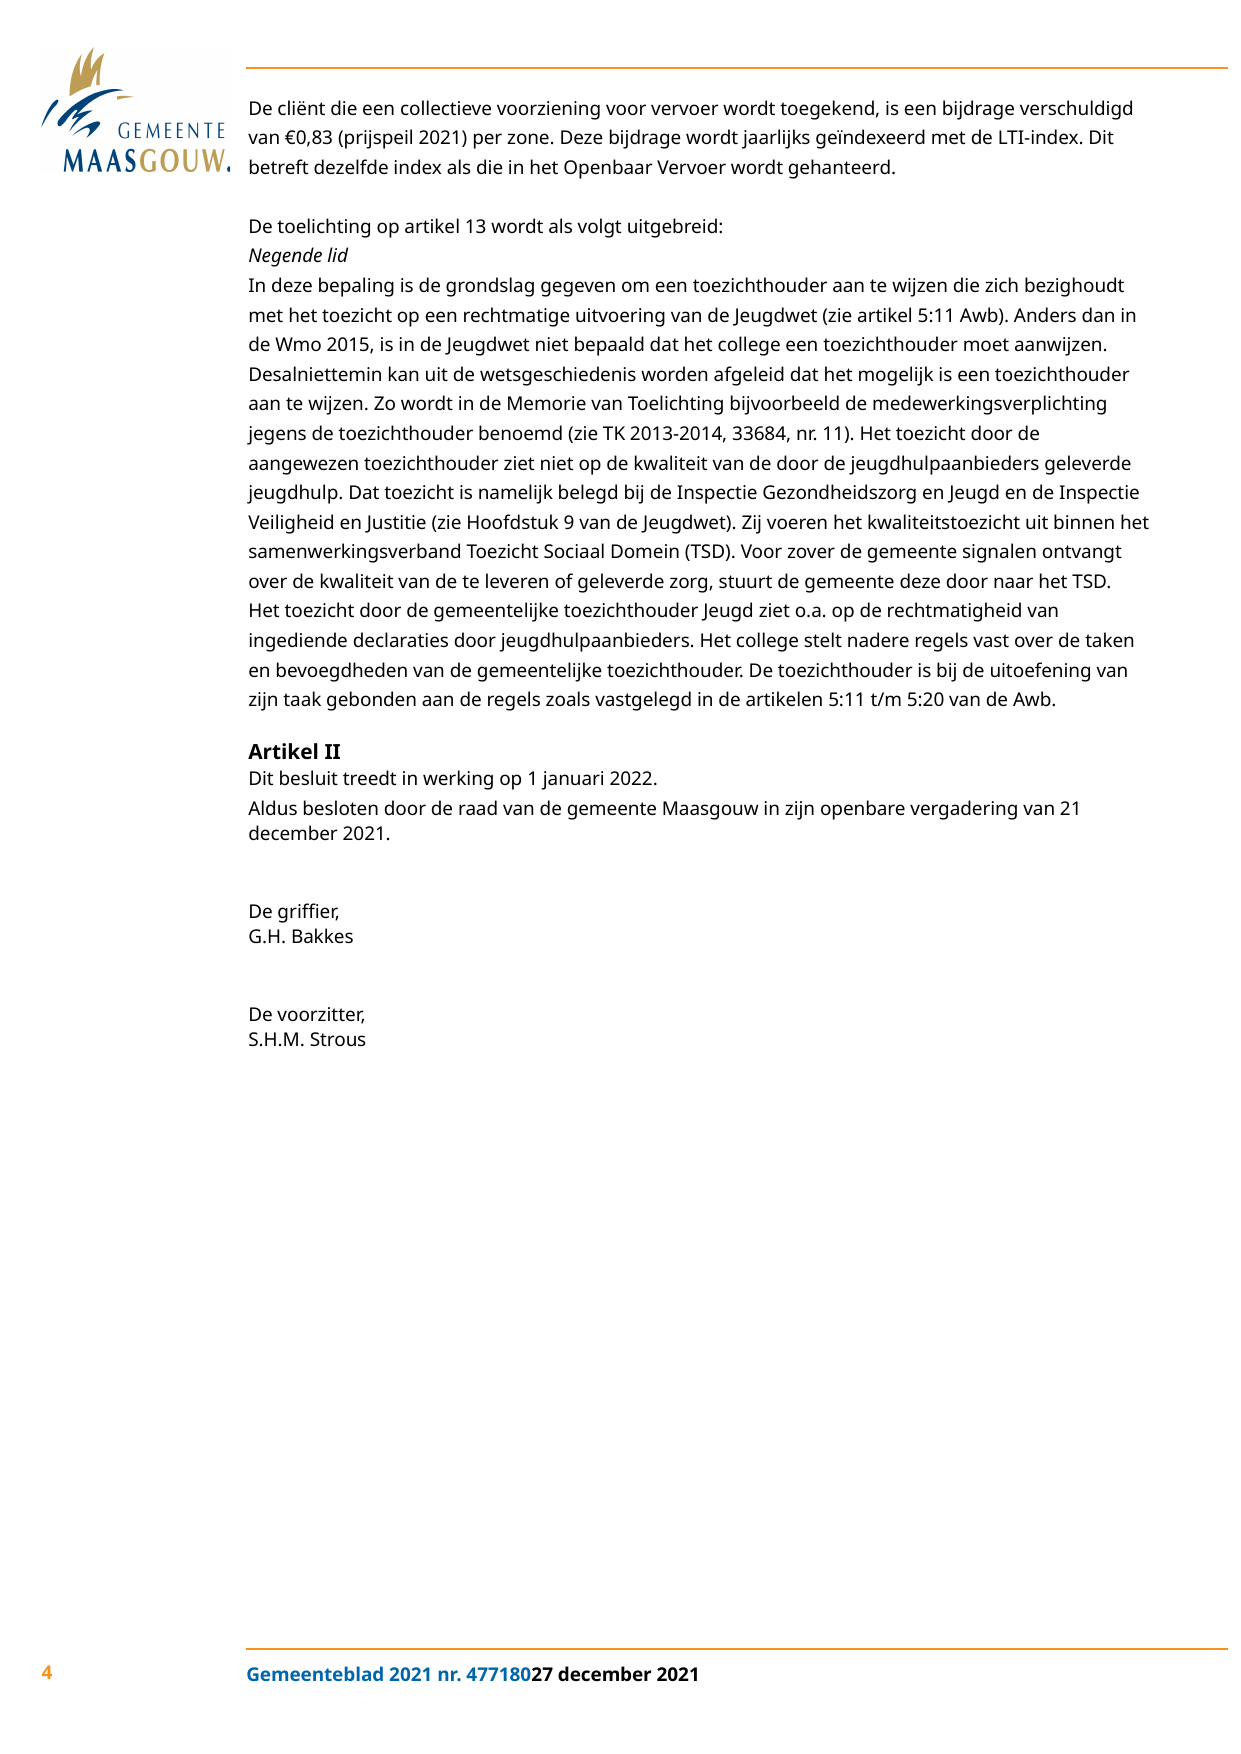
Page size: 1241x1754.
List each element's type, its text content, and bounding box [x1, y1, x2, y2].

text De cliënt die een collectieve voorziening voor vervoer wordt toegekend, is een bijdrage verschuldigd van €0,83 (prijspeil 2021) per zone. Deze bijdrage wordt jaarlijks geïndexeerd met de LTI-index. Dit betreft dezelfde index als die in het Openbaar Vervoer wordt gehanteerd. [248, 95, 1152, 180]
text De griffier, [248, 898, 1152, 923]
text Aldus besloten door de raad van de gemeente Maasgouw in zijn openbare vergadering van 21 december 2021. [248, 795, 1152, 846]
text Negende lid [248, 243, 1152, 268]
text S.H.M. Strous [248, 1026, 1152, 1052]
text De voorzitter, [248, 1001, 1152, 1026]
text Dit besluit treedt in werking op 1 januari 2022. [248, 765, 1152, 791]
text Het toezicht door de gemeentelijke toezichthouder Jeugd ziet o.a. op de rechtmatigheid van ingediende declaraties door jeugdhulpaanbieders. Het college stelt nadere regels vast over de taken en bevoegdheden van de gemeentelijke toezichthouder. De toezichthouder is bij de uitoefening van zijn taak gebonden aan de regels zoals vastgelegd in de artikelen 5:11 t/m 5:20 van de Awb. [248, 598, 1152, 712]
text G.H. Bakkes [248, 923, 1152, 949]
picture [41, 47, 231, 172]
text In deze bepaling is de grondslag gegeven om een toezichthouder aan te wijzen die zich bezighoudt met het toezicht op een rechtmatige uitvoering van de Jeugdwet (zie artikel 5:11 Awb). Anders dan in de Wmo 2015, is in de Jeugdwet niet bepaald dat het college een toezichthouder moet aanwijzen. Desalniettemin kan uit de wetsgeschiedenis worden afgeleid dat het mogelijk is een toezichthouder aan te wijzen. Zo wordt in de Memorie van Toelichting bijvoorbeeld de medewerkingsverplichting jegens de toezichthouder benoemd (zie TK 2013-2014, 33684, nr. 11). Het toezicht door de aangewezen toezichthouder ziet niet op de kwaliteit van de door de jeugdhulpaanbieders geleverde jeugdhulp. Dat toezicht is namelijk belegd bij de Inspectie Gezondheidszorg en Jeugd en de Inspectie Veiligheid en Justitie (zie Hoofdstuk 9 van de Jeugdwet). Zij voeren het kwaliteitstoezicht uit binnen het samenwerkingsverband Toezicht Sociaal Domein (TSD). Voor zover de gemeente signalen ontvangt over de kwaliteit van de te leveren of geleverde zorg, stuurt de gemeente deze door naar het TSD. [248, 272, 1152, 594]
text De toelichting op artikel 13 wordt als volgt uitgebreid: [248, 213, 1152, 239]
text Artikel II [248, 737, 1152, 765]
